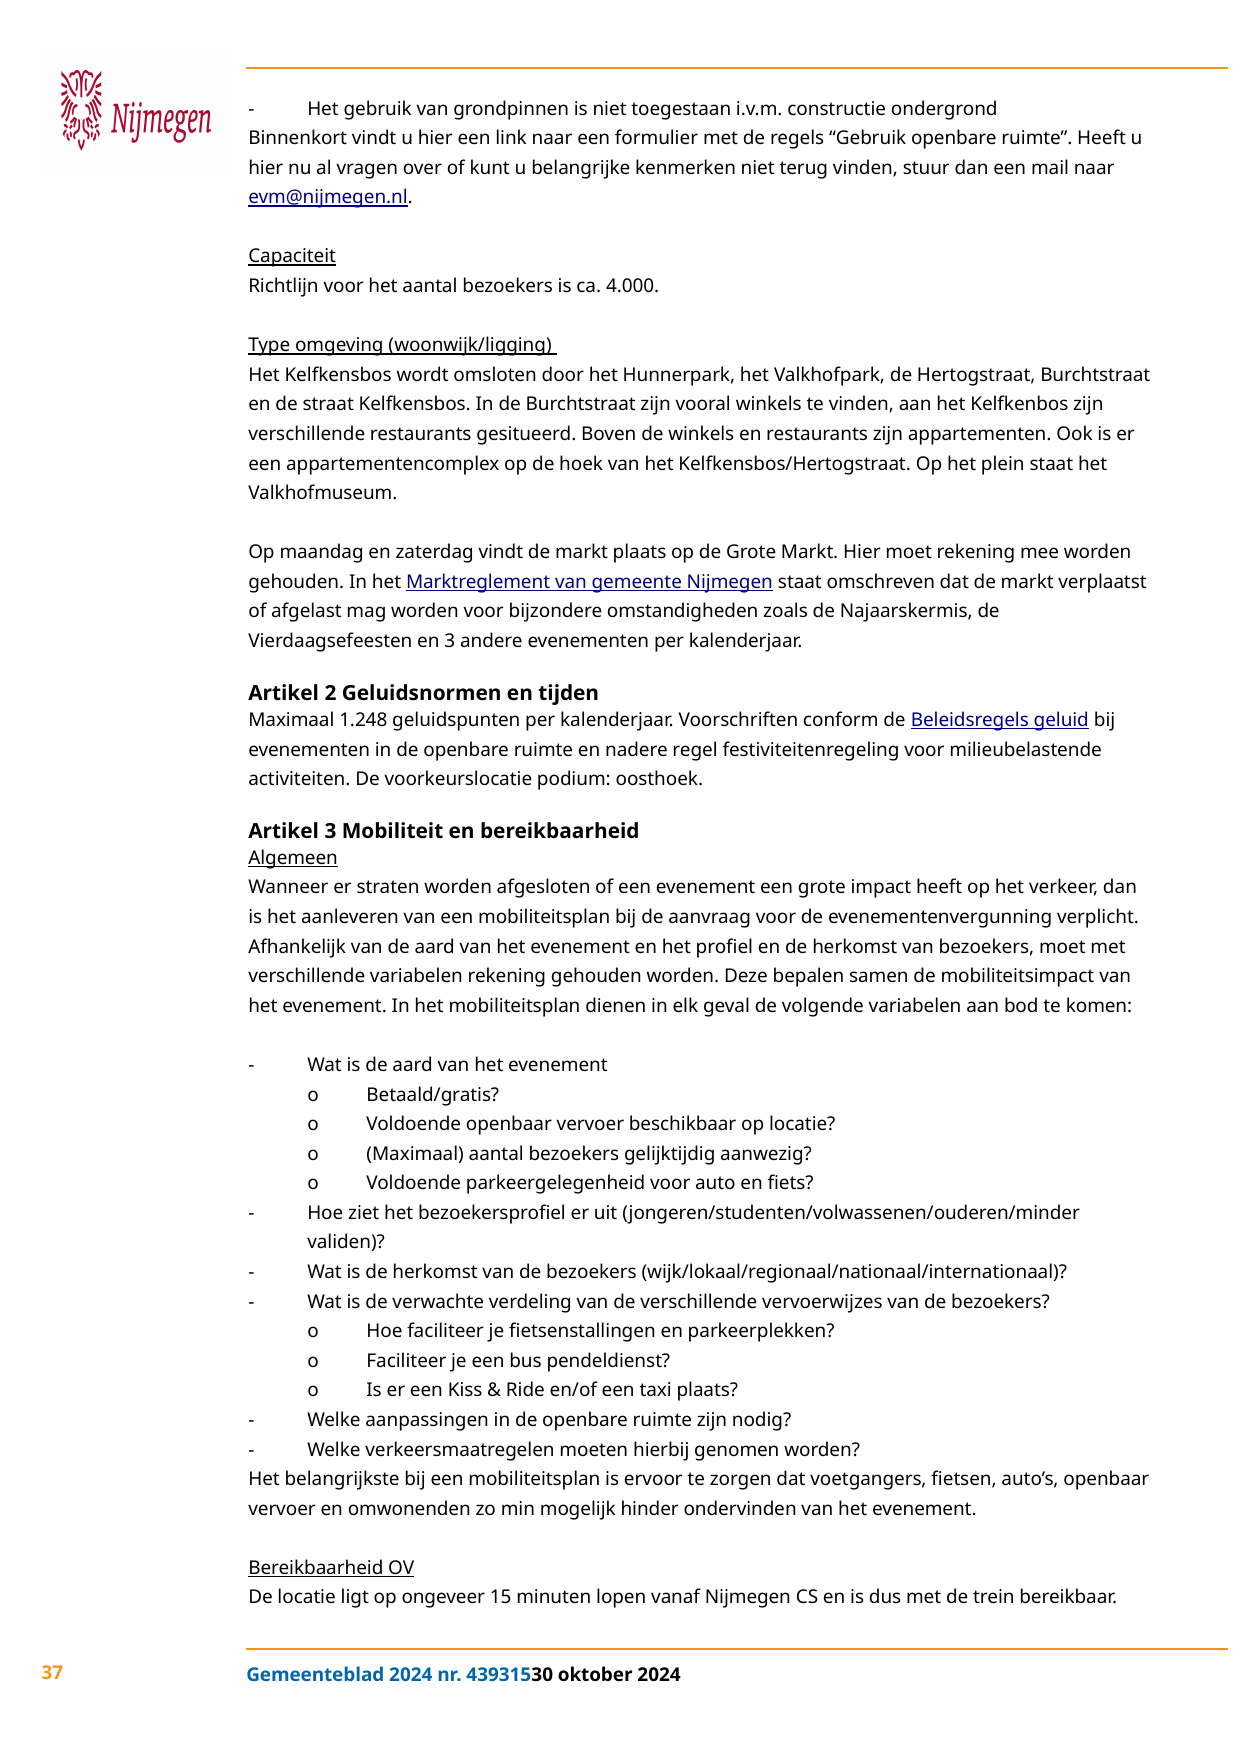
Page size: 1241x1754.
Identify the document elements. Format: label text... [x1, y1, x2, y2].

list (Maximaal) aantal bezoekers gelijktijdig aanwezig? [307, 1140, 1152, 1166]
text Het Kelfkensbos wordt omsloten door het Hunnerpark, het Valkhofpark, de Hertogstraat, Burchtstraat en de straat Kelfkensbos. In de Burchtstraat zijn vooral winkels te vinden, aan het Kelfkenbos zijn verschillende restaurants gesitueerd. Boven de winkels en restaurants zijn appartementen. Ook is er een appartementencomplex op de hoek van het Kelfkensbos/Hertogstraat. Op het plein staat het Valkhofmuseum. [248, 361, 1152, 505]
list Hoe ziet het bezoekersprofiel er uit (jongeren/studenten/volwassenen/ouderen/minder validen)? [248, 1199, 1152, 1254]
text Het belangrijkste bij een mobiliteitsplan is ervoor te zorgen dat voetgangers, fietsen, auto’s, openbaar vervoer en omwonenden zo min mogelijk hinder ondervinden van het evenement. [248, 1465, 1152, 1521]
text Type omgeving (woonwijk/ligging) [248, 331, 1152, 357]
text Maximaal 1.248 geluidspunten per kalenderjaar. Voorschriften conform de Beleidsregels geluid bij evenementen in de openbare ruimte en nadere regel festiviteitenregeling voor milieubelastende activiteiten. De voorkeurslocatie podium: oosthoek. [248, 706, 1152, 791]
text Richtlijn voor het aantal bezoekers is ca. 4.000. [248, 272, 1152, 298]
list Hoe faciliteer je fietsenstallingen en parkeerplekken? [307, 1317, 1152, 1343]
text Algemeen [248, 844, 1152, 870]
text Artikel 3 Mobiliteit en bereikbaarheid [248, 816, 1152, 844]
text Wanneer er straten worden afgesloten of een evenement een grote impact heeft op het verkeer, dan is het aanleveren van een mobiliteitsplan bij de aanvraag voor de evenementenvergunning verplicht. Afhankelijk van de aard van het evenement en het profiel en de herkomst van bezoekers, moet met verschillende variabelen rekening gehouden worden. Deze bepalen samen de mobiliteitsimpact van het evenement. In het mobiliteitsplan dienen in elk geval de volgende variabelen aan bod te komen: [248, 874, 1152, 1018]
text Artikel 2 Geluidsnormen en tijden [248, 678, 1152, 706]
list Betaald/gratis? [307, 1081, 1152, 1107]
text Op maandag en zaterdag vindt de markt plaats op de Grote Markt. Hier moet rekening mee worden gehouden. In het Marktreglement van gemeente Nijmegen staat omschreven dat de markt verplaatst of afgelast mag worden voor bijzondere omstandigheden zoals de Najaarskermis, de Vierdaagsefeesten en 3 andere evenementen per kalenderjaar. [248, 538, 1152, 653]
text Bereikbaarheid OV [248, 1554, 1152, 1580]
list Welke aanpassingen in de openbare ruimte zijn nodig? [248, 1406, 1152, 1432]
list Wat is de aard van het evenement [248, 1051, 1152, 1077]
list Het gebruik van grondpinnen is niet toegestaan i.v.m. constructie ondergrond [248, 95, 1152, 121]
text Capaciteit [248, 243, 1152, 268]
list Faciliteer je een bus pendeldienst? [307, 1347, 1152, 1373]
text Binnenkort vindt u hier een link naar een formulier met de regels “Gebruik openbare ruimte”. Heeft u hier nu al vragen over of kunt u belangrijke kenmerken niet terug vinden, stuur dan een mail naar evm@nijmegen.nl. [248, 124, 1152, 209]
list Is er een Kiss & Ride en/of een taxi plaats? [307, 1377, 1152, 1402]
list Welke verkeersmaatregelen moeten hierbij genomen worden? [248, 1436, 1152, 1462]
list Wat is de herkomst van de bezoekers (wijk/lokaal/regionaal/nationaal/internationaal)? [248, 1258, 1152, 1284]
list Voldoende parkeergelegenheid voor auto en fiets? [307, 1169, 1152, 1195]
list Wat is de verwachte verdeling van de verschillende vervoerwijzes van de bezoekers? [248, 1288, 1152, 1314]
picture [41, 47, 231, 172]
list Voldoende openbaar vervoer beschikbaar op locatie? [307, 1110, 1152, 1136]
text De locatie ligt op ongeveer 15 minuten lopen vanaf Nijmegen CS en is dus met de trein bereikbaar. [248, 1584, 1152, 1609]
